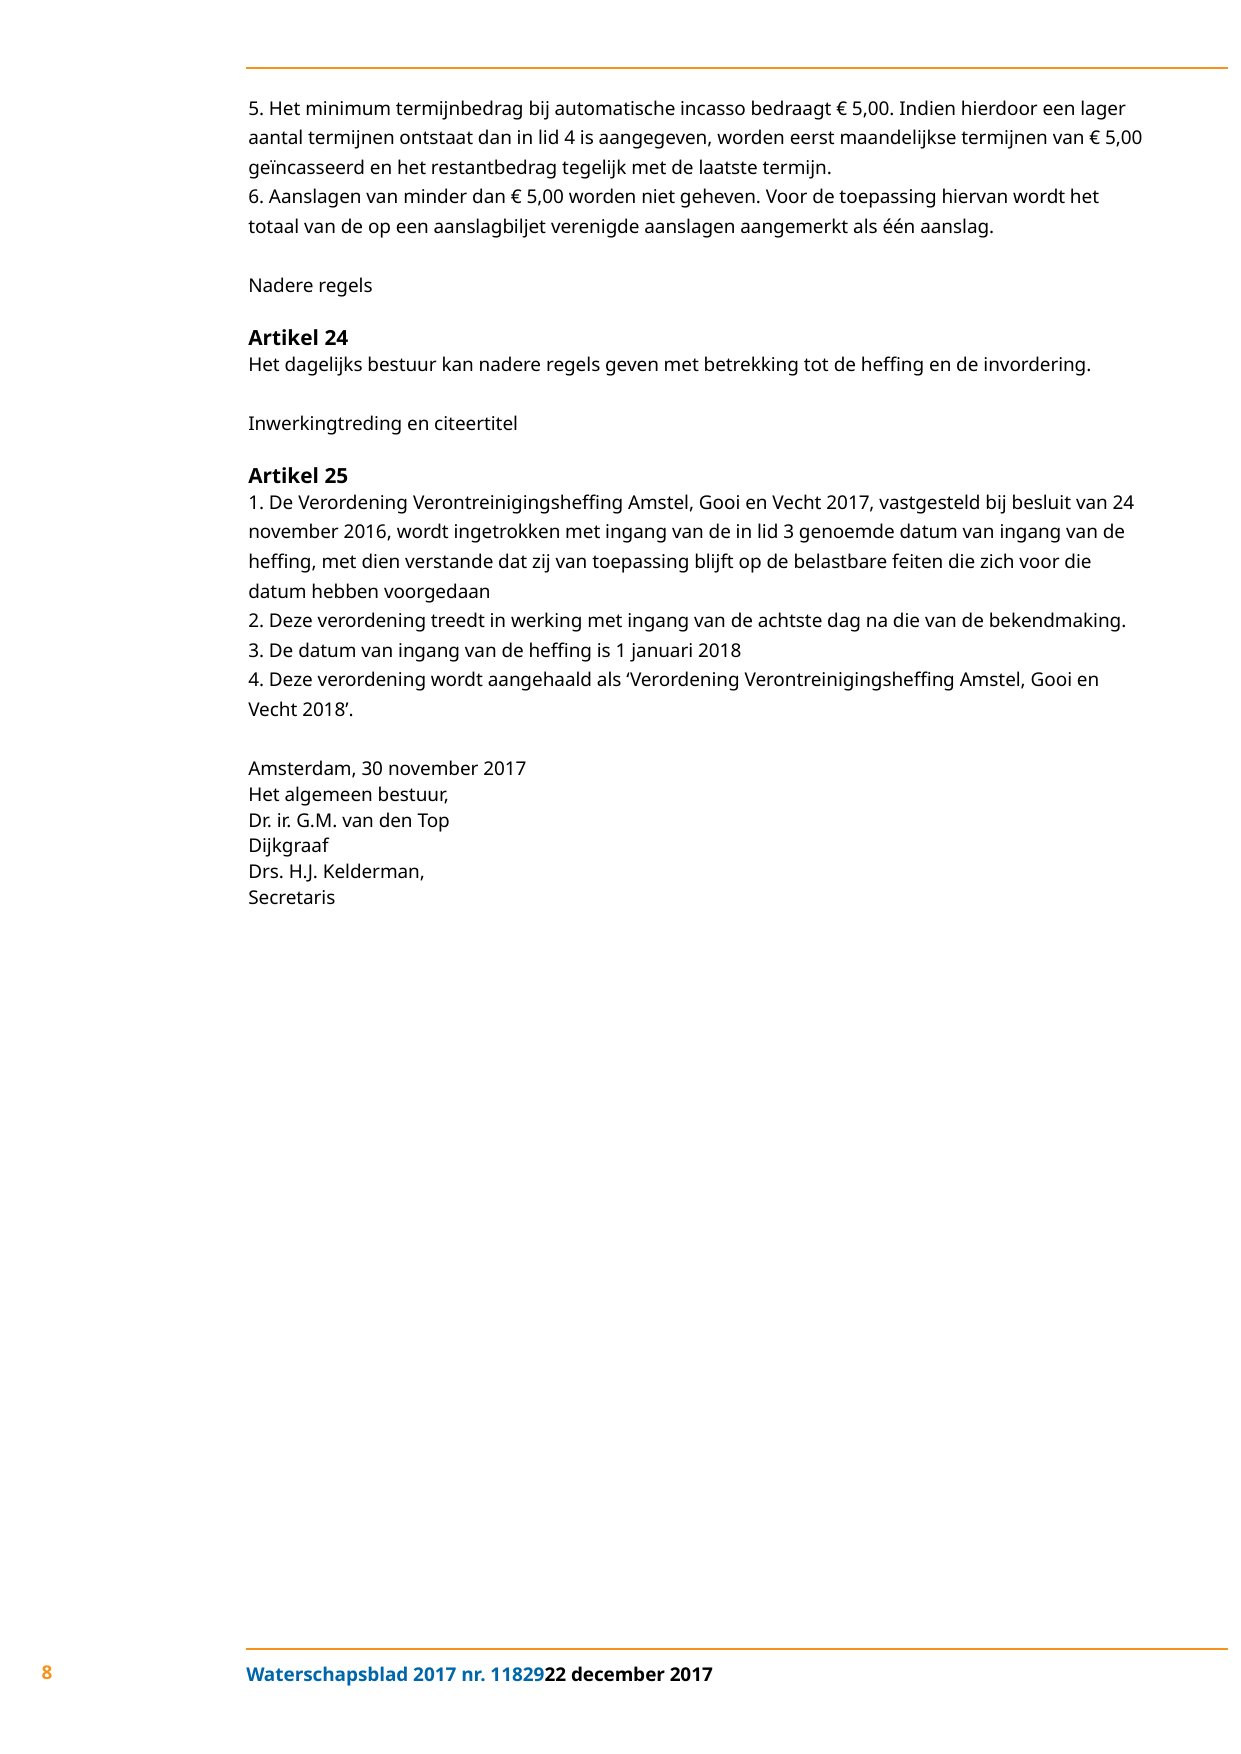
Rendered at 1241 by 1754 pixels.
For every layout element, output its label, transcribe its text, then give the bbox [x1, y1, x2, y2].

text Het algemeen bestuur, [248, 781, 1152, 807]
text 2. Deze verordening treedt in werking met ingang van de achtste dag na die van de bekendmaking. [248, 607, 1152, 633]
text Dijkgraaf [248, 833, 1152, 858]
text Nadere regels [248, 272, 1152, 298]
text Artikel 25 [248, 461, 1152, 489]
text 3. De datum van ingang van de heffing is 1 januari 2018 [248, 637, 1152, 663]
text Inwerkingtreding en citeertitel [248, 410, 1152, 436]
picture [41, 47, 231, 172]
text Artikel 24 [248, 323, 1152, 351]
text 6. Aanslagen van minder dan € 5,00 worden niet geheven. Voor de toepassing hiervan wordt het totaal van de op een aanslagbiljet verenigde aanslagen aangemerkt als één aanslag. [248, 183, 1152, 239]
text Secretaris [248, 884, 1152, 910]
text Dr. ir. G.M. van den Top [248, 807, 1152, 833]
text Amsterdam, 30 november 2017 [248, 755, 1152, 781]
text 5. Het minimum termijnbedrag bij automatische incasso bedraagt € 5,00. Indien hierdoor een lager aantal termijnen ontstaat dan in lid 4 is aangegeven, worden eerst maandelijkse termijnen van € 5,00 geïncasseerd en het restantbedrag tegelijk met de laatste termijn. [248, 95, 1152, 180]
text 4. Deze verordening wordt aangehaald als ‘Verordening Verontreinigingsheffing Amstel, Gooi en Vecht 2018’. [248, 667, 1152, 722]
text Het dagelijks bestuur kan nadere regels geven met betrekking tot de heffing en de invordering. [248, 351, 1152, 377]
text Drs. H.J. Kelderman, [248, 858, 1152, 884]
text 1. De Verordening Verontreinigingsheffing Amstel, Gooi en Vecht 2017, vastgesteld bij besluit van 24 november 2016, wordt ingetrokken met ingang van de in lid 3 genoemde datum van ingang van de heffing, met dien verstande dat zij van toepassing blijft op de belastbare feiten die zich voor die datum hebben voorgedaan [248, 489, 1152, 604]
